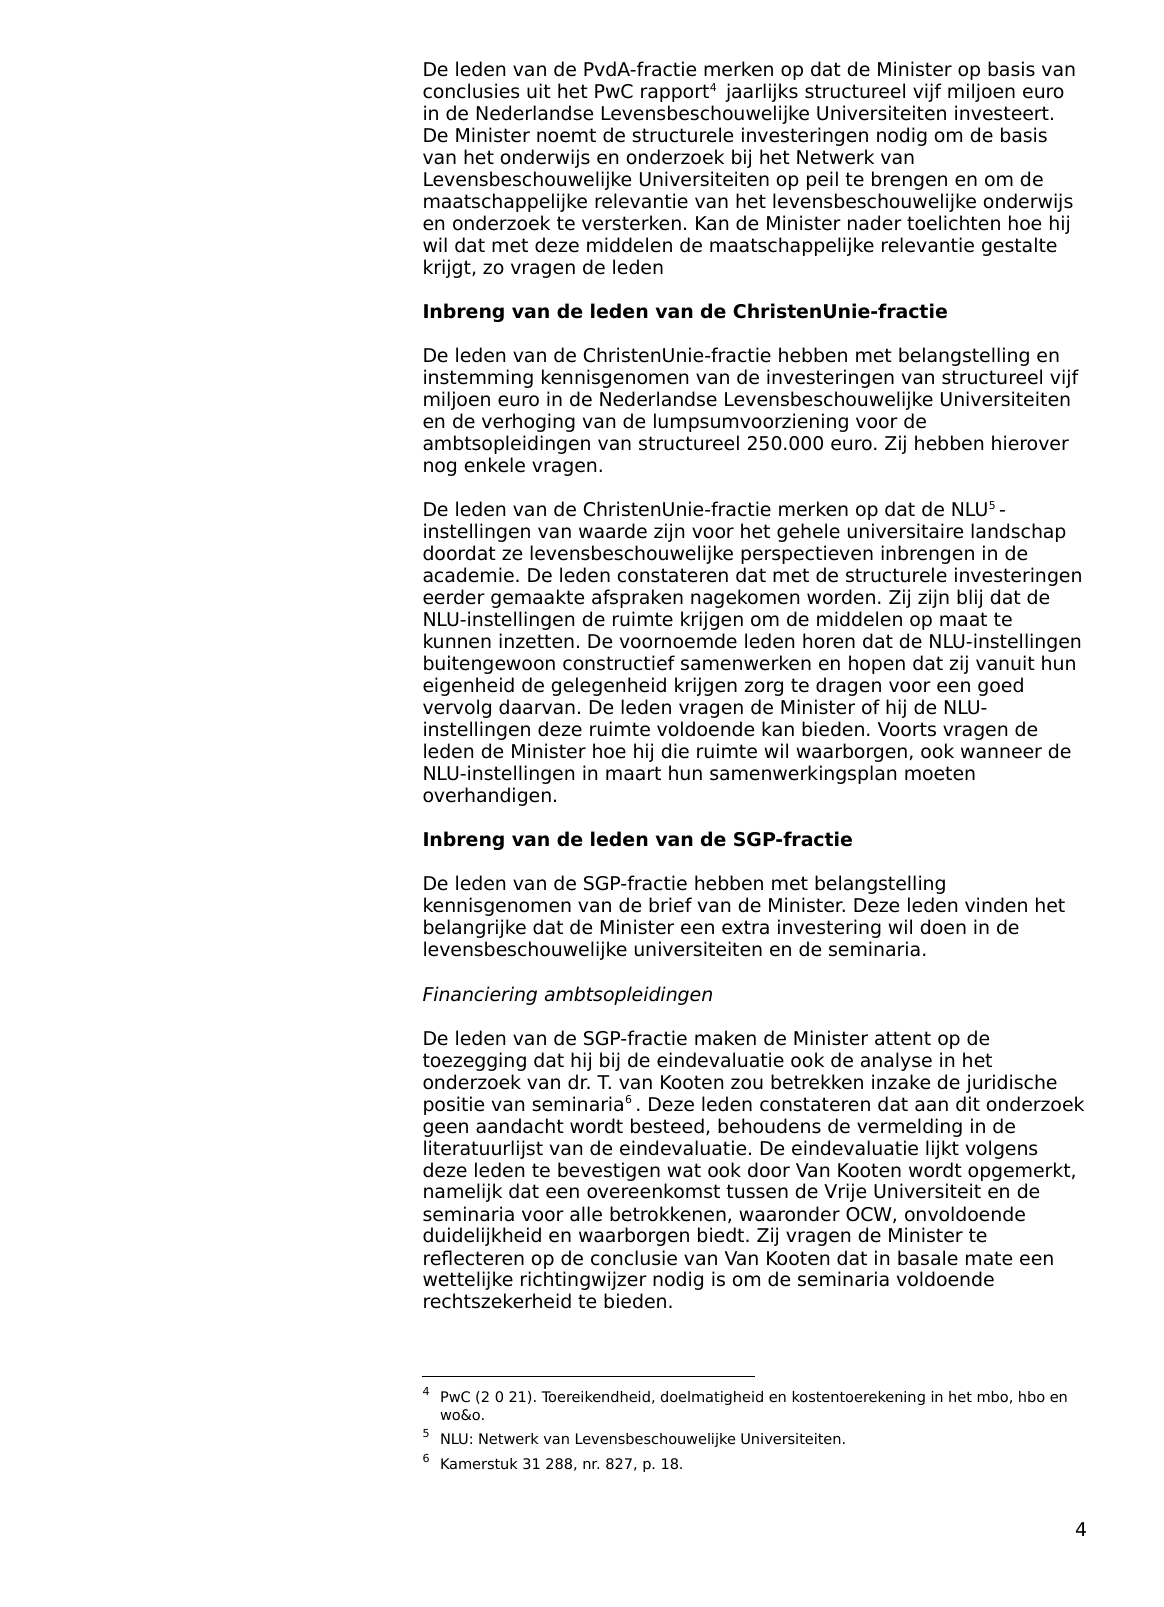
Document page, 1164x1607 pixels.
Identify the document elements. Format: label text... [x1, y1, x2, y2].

text De leden van de SGP-fractie hebben met belangstelling kennisgenomen van de brief van de Minister. Deze leden vinden het belangrijke dat de Minister een extra investering wil doen in de levensbeschouwelijke universiteiten en de seminaria. [422, 873, 1087, 961]
text Kamerstuk 31 288, nr. 827, p. 18. [422, 1452, 1087, 1474]
text De leden van de ChristenUnie-fractie merken op dat de NLU-instellingen van waarde zijn voor het gehele universitaire landschap doordat ze levensbeschouwelijke perspectieven inbrengen in de academie. De leden constateren dat met de structurele investeringen eerder gemaakte afspraken nagekomen worden. Zij zijn blij dat de NLU-instellingen de ruimte krijgen om de middelen op maat te kunnen inzetten. De voornoemde leden horen dat de NLU-instellingen buitengewoon constructief samenwerken en hopen dat zij vanuit hun eigenheid de gelegenheid krijgen zorg te dragen voor een goed vervolg daarvan. De leden vragen de Minister of hij de NLU-instellingen deze ruimte voldoende kan bieden. Voorts vragen de leden de Minister hoe hij die ruimte wil waarborgen, ook wanneer de NLU-instellingen in maart hun samenwerkingsplan moeten overhandigen. [422, 499, 1087, 807]
text De leden van de ChristenUnie-fractie hebben met belangstelling en instemming kennisgenomen van de investeringen van structureel vijf miljoen euro in de Nederlandse Levensbeschouwelijke Universiteiten en de verhoging van de lumpsumvoorziening voor de ambtsopleidingen van structureel 250.000 euro. Zij hebben hierover nog enkele vragen. [422, 345, 1087, 477]
text PwC (2 0 21). Toereikendheid, doelmatigheid en kostentoerekening in het mbo, hbo en wo&o. [422, 1385, 1087, 1424]
text NLU: Netwerk van Levensbeschouwelijke Universiteiten. [422, 1427, 1087, 1449]
subtitle Financiering ambtsopleidingen [422, 983, 1087, 1005]
text De leden van de SGP-fractie maken de Minister attent op de toezegging dat hij bij de eindevaluatie ook de analyse in het onderzoek van dr. T. van Kooten zou betrekken inzake de juridische positie van seminaria. Deze leden constateren dat aan dit onderzoek geen aandacht wordt besteed, behoudens de vermelding in de literatuurlijst van de eindevaluatie. De eindevaluatie lijkt volgens deze leden te bevestigen wat ook door Van Kooten wordt opgemerkt, namelijk dat een overeenkomst tussen de Vrije Universiteit en de seminaria voor alle betrokkenen, waaronder OCW, onvoldoende duidelijkheid en waarborgen biedt. Zij vragen de Minister te reflecteren op de conclusie van Van Kooten dat in basale mate een wettelijke richtingwijzer nodig is om de seminaria voldoende rechtszekerheid te bieden. [422, 1028, 1087, 1313]
subtitle Inbreng van de leden van de SGP-fractie [422, 829, 1087, 851]
subtitle Inbreng van de leden van de ChristenUnie-fractie [422, 301, 1087, 323]
text De leden van de PvdA-fractie merken op dat de Minister op basis van conclusies uit het PwC rapport jaarlijks structureel vijf miljoen euro in de Nederlandse Levensbeschouwelijke Universiteiten investeert. De Minister noemt de structurele investeringen nodig om de basis van het onderwijs en onderzoek bij het Netwerk van Levensbeschouwelijke Universiteiten op peil te brengen en om de maatschappelijke relevantie van het levensbeschouwelijke onderwijs en onderzoek te versterken. Kan de Minister nader toelichten hoe hij wil dat met deze middelen de maatschappelijke relevantie gestalte krijgt, zo vragen de leden [422, 59, 1087, 279]
